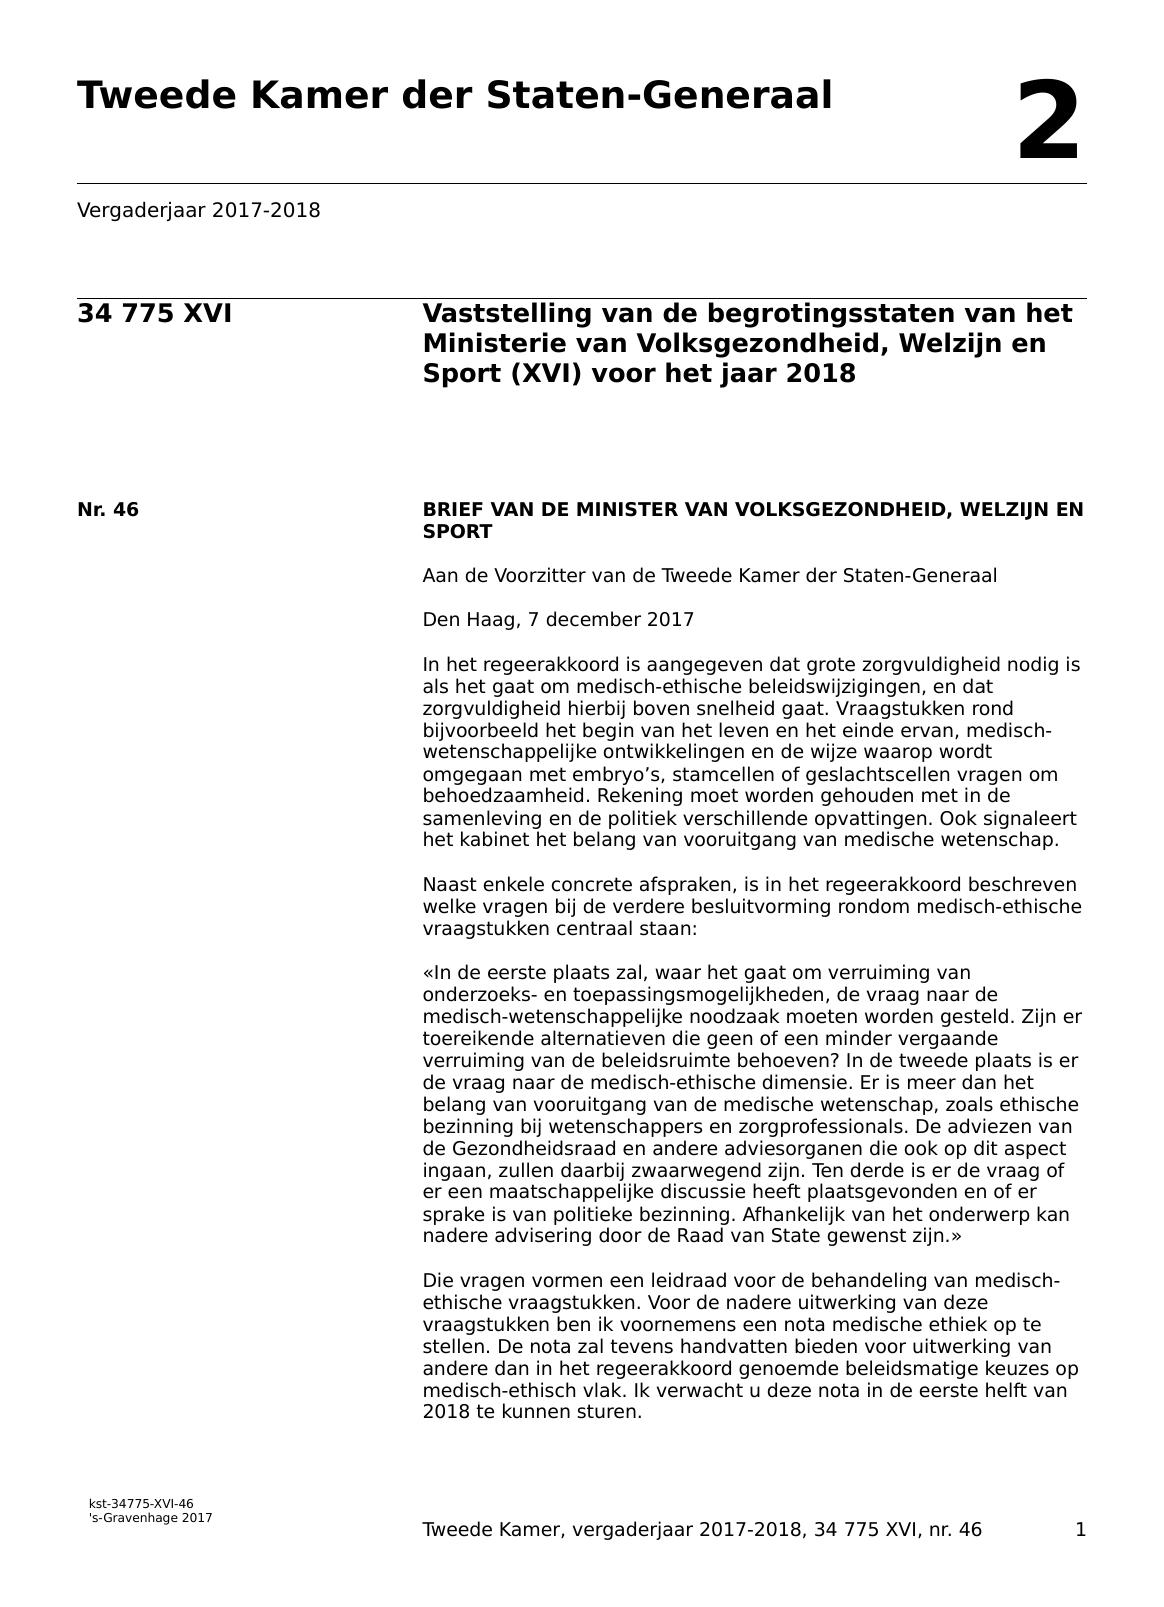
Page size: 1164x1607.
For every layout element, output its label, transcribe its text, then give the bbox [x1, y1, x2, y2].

text «In de eerste plaats zal, waar het gaat om verruiming van onderzoeks- en toepassingsmogelijkheden, de vraag naar de medisch-wetenschappelijke noodzaak moeten worden gesteld. Zijn er toereikende alternatieven die geen of een minder vergaande verruiming van de beleidsruimte behoeven? In de tweede plaats is er de vraag naar de medisch-ethische dimensie. Er is meer dan het belang van vooruitgang van de medische wetenschap, zoals ethische bezinning bij wetenschappers en zorgprofessionals. De adviezen van de Gezondheidsraad en andere adviesorganen die ook op dit aspect ingaan, zullen daarbij zwaarwegend zijn. Ten derde is er de vraag of er een maatschappelijke discussie heeft plaatsgevonden en of er sprake is van politieke bezinning. Afhankelijk van het onderwerp kan nadere advisering door de Raad van State gewenst zijn.» [422, 962, 1087, 1247]
text Den Haag, 7 december 2017 [422, 609, 1087, 631]
table_header 2 [886, 59, 1087, 183]
subtitle Nr. 46 BRIEF VAN DE MINISTER VAN VOLKSGEZONDHEID, WELZIJN EN SPORT [77, 499, 1087, 543]
text Aan de Voorzitter van de Tweede Kamer der Staten-Generaal [422, 565, 1087, 587]
table_cell Vergaderjaar 2017-2018 [77, 184, 1087, 298]
subtitle 34 775 XVI Vaststelling van de begrotingsstaten van het Ministerie van Volksgezondheid, Welzijn en Sport (XVI) voor het jaar 2018 [77, 299, 1087, 388]
text Naast enkele concrete afspraken, is in het regeerakkoord beschreven welke vragen bij de verdere besluitvorming rondom medisch-ethische vraagstukken centraal staan: [422, 873, 1087, 939]
text In het regeerakkoord is aangegeven dat grote zorgvuldigheid nodig is als het gaat om medisch-ethische beleidswijzigingen, en dat zorgvuldigheid hierbij boven snelheid gaat. Vraagstukken rond bijvoorbeeld het begin van het leven en het einde ervan, medisch-wetenschappelijke ontwikkelingen en de wijze waarop wordt omgegaan met embryo’s, stamcellen of geslachtscellen vragen om behoedzaamheid. Rekening moet worden gehouden met in de samenleving en de politiek verschillende opvattingen. Ook signaleert het kabinet het belang van vooruitgang van medische wetenschap. [422, 653, 1087, 851]
text Die vragen vormen een leidraad voor de behandeling van medisch-ethische vraagstukken. Voor de nadere uitwerking van deze vraagstukken ben ik voornemens een nota medische ethiek op te stellen. De nota zal tevens handvatten bieden voor uitwerking van andere dan in het regeerakkoord genoemde beleidsmatige keuzes op medisch-ethisch vlak. Ik verwacht u deze nota in de eerste helft van 2018 te kunnen sturen. [422, 1269, 1087, 1423]
text 's-Gravenhage 2017 [88, 1511, 323, 1525]
text kst-34775-XVI-46 [88, 1497, 323, 1511]
table_header Tweede Kamer der Staten-Generaal [77, 59, 886, 183]
